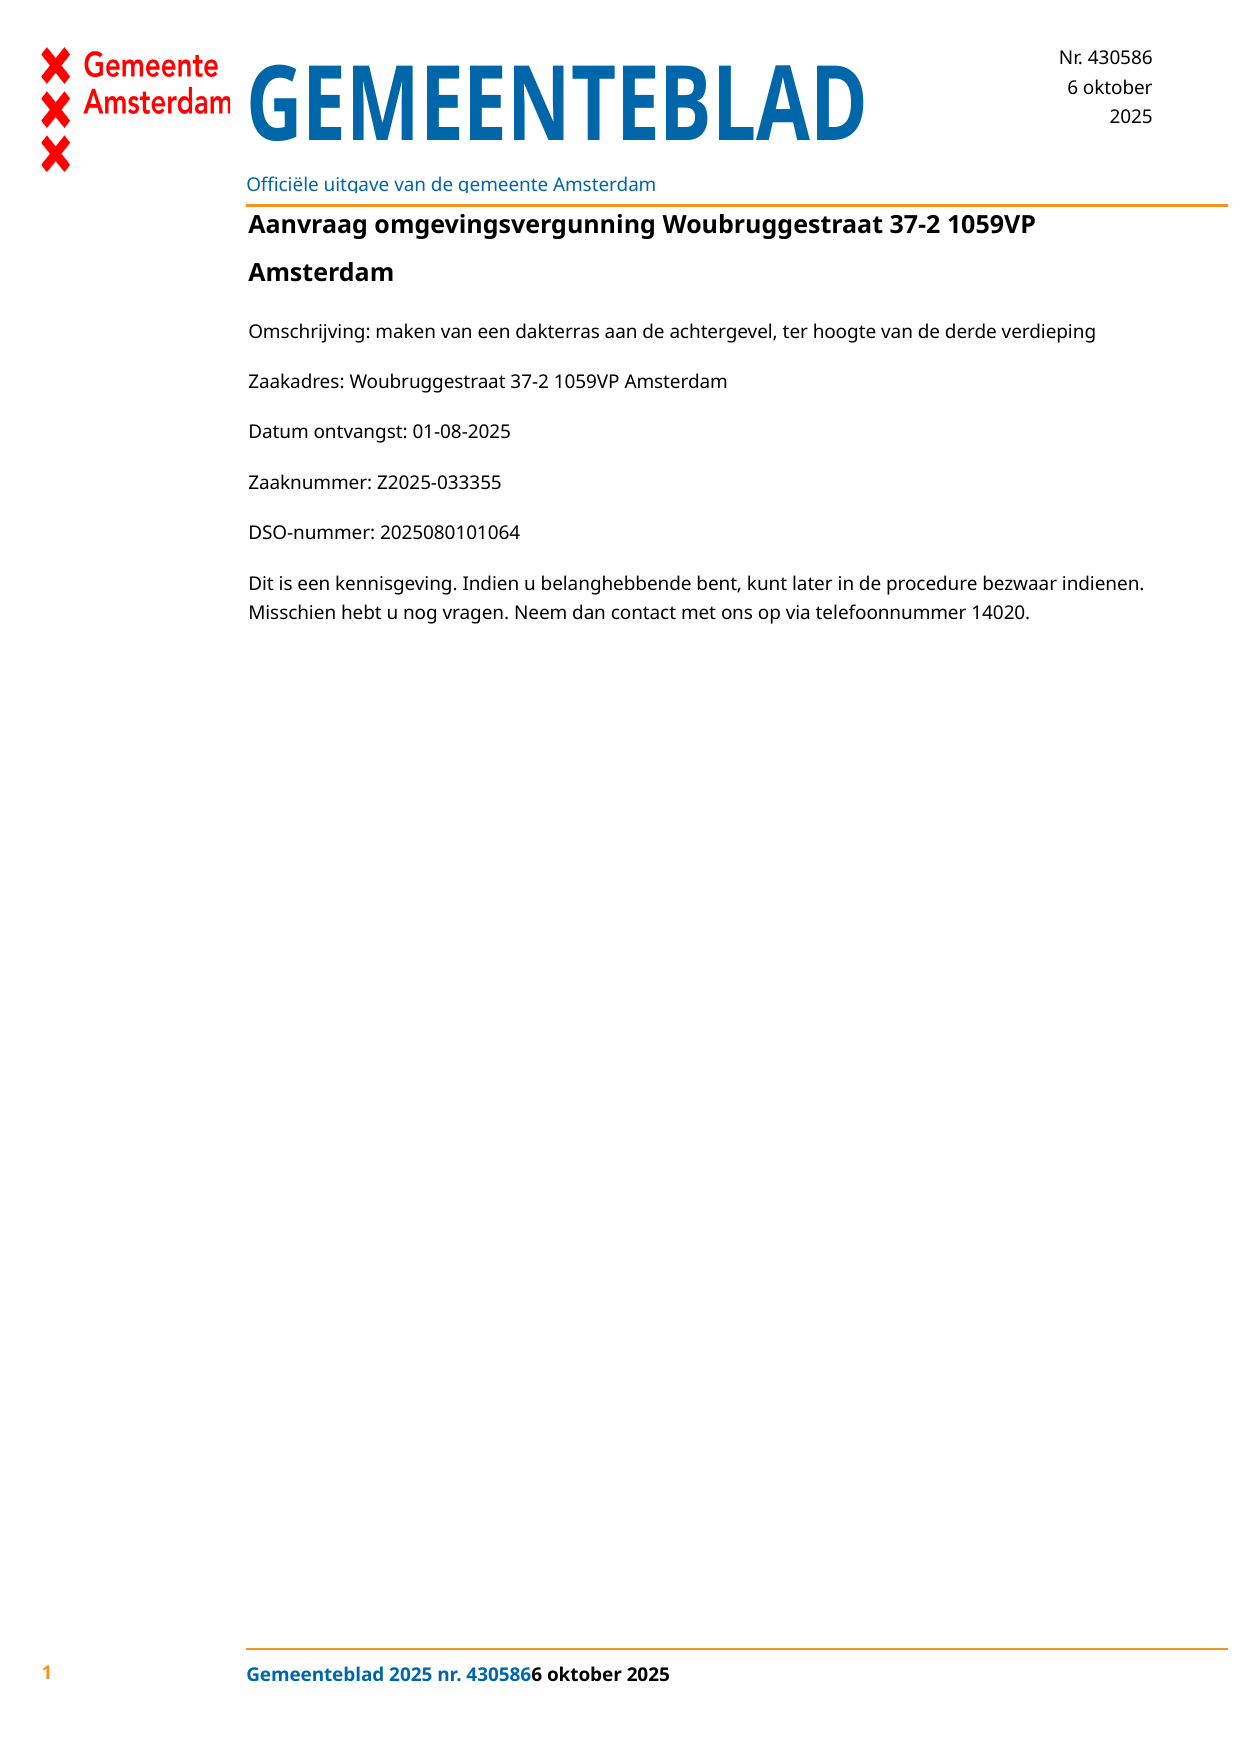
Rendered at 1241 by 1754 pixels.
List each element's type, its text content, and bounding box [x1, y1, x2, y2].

text Omschrijving: maken van een dakterras aan de achtergevel, ter hoogte van de derde verdieping [248, 318, 1152, 344]
text Dit is een kennisgeving. Indien u belanghebbende bent, kunt later in de procedure bezwaar indienen. Misschien hebt u nog vragen. Neem dan contact met ons op via telefoonnummer 14020. [248, 570, 1152, 625]
text Aanvraag omgevingsvergunning Woubruggestraat 37-2 1059VP Amsterdam [248, 207, 1152, 288]
text Zaakadres: Woubruggestraat 37-2 1059VP Amsterdam [248, 368, 1152, 394]
text DSO-nummer: 2025080101064 [248, 519, 1152, 545]
text Datum ontvangst: 01-08-2025 [248, 419, 1152, 444]
picture [41, 47, 231, 172]
text Zaaknummer: Z2025-033355 [248, 469, 1152, 495]
